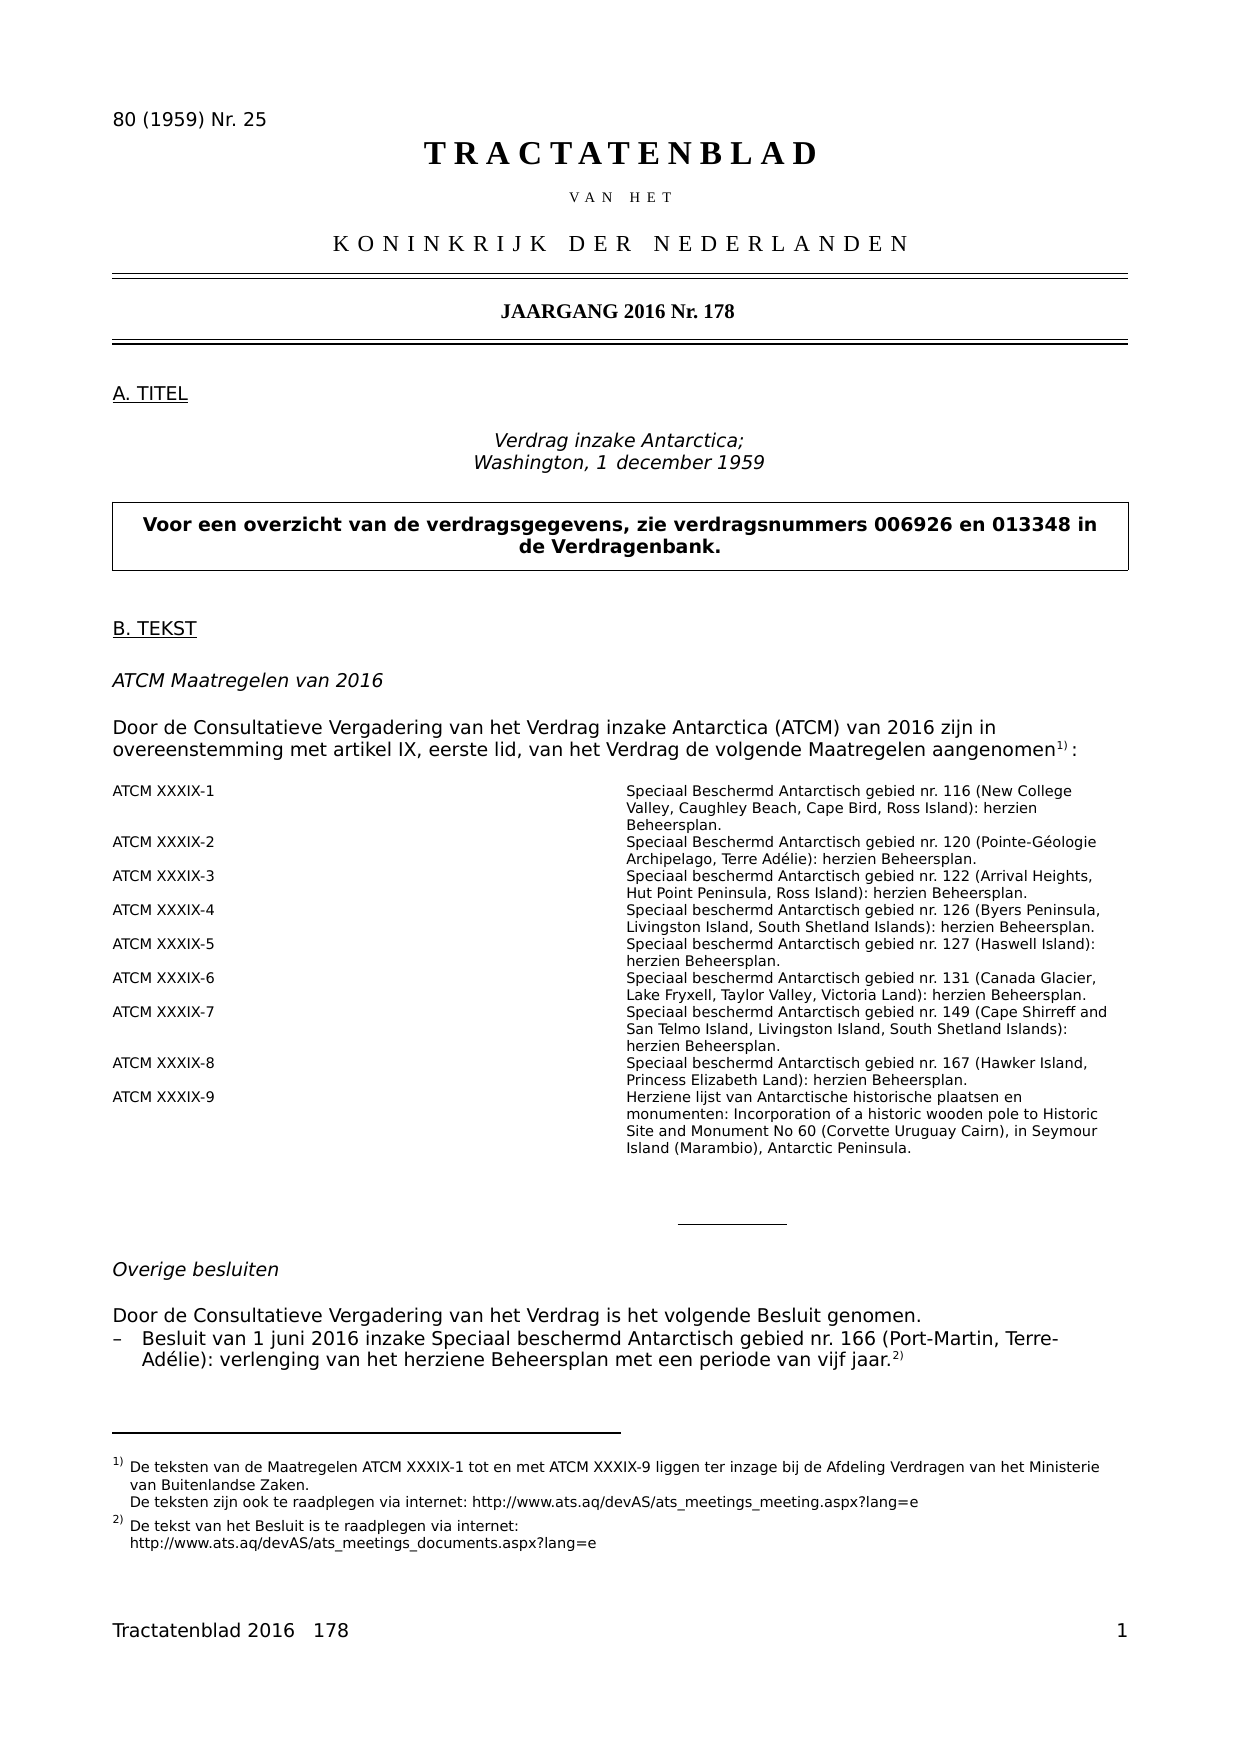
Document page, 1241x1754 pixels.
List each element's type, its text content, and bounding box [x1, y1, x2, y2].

table_cell Herziene lijst van Antarctische historische plaatsen en monumenten: Incorporation of a historic wooden pole to Historic Site and Monument No 60 (Corvette Uruguay Cairn), in Seymour Island (Marambio), Antarctic Peninsula. [620, 1089, 1128, 1156]
table_cell ATCM XXXIX-6 [112, 970, 620, 1004]
text Door de Consultatieve Vergadering van het Verdrag is het volgende Besluit genomen. [112, 1305, 1128, 1327]
table_cell Speciaal beschermd Antarctisch gebied nr. 127 (Haswell Island): herzien Beheersplan. [620, 936, 1128, 970]
text http://www.ats.aq/devAS/ats_meetings_documents.aspx?lang=e [129, 1535, 1128, 1552]
text – Besluit van 1 juni 2016 inzake Speciaal beschermd Antarctisch gebied nr. 166 (Port-Martin, Terre-Adélie): verlenging van het herziene Beheersplan met een periode van vijf jaar. [112, 1327, 1128, 1371]
subtitle A. TITEL [112, 383, 1128, 405]
table_cell Speciaal beschermd Antarctisch gebied nr. 167 (Hawker Island, Princess Elizabeth Land): herzien Beheersplan. [620, 1055, 1128, 1088]
table_header Speciaal Beschermd Antarctisch gebied nr. 116 (New College Valley, Caughley Beach, Cape Bird, Ross Island): herzien Beheersplan. [620, 783, 1128, 834]
text 80 (1959) Nr. 25 [112, 109, 1128, 131]
subtitle Overige besluiten [112, 1258, 1128, 1280]
table_cell ATCM XXXIX-8 [112, 1055, 620, 1088]
table_cell ATCM XXXIX-2 [112, 834, 620, 868]
text KONINKRIJK DER NEDERLANDEN [112, 229, 1128, 256]
table_cell Speciaal Beschermd Antarctisch gebied nr. 120 (Pointe-Géologie Archipelago, Terre Adélie): herzien Beheersplan. [620, 834, 1128, 868]
text De teksten van de Maatregelen ATCM XXXIX-1 tot en met ATCM XXXIX-9 liggen ter inzage bij de Afdeling Verdragen van het Ministerie van Buitenlandse Zaken. [112, 1454, 1128, 1493]
table_cell ATCM XXXIX-3 [112, 868, 620, 902]
text VAN HET [112, 189, 1128, 206]
text Verdrag inzake Antarctica; [112, 430, 1128, 452]
table_cell Speciaal beschermd Antarctisch gebied nr. 131 (Canada Glacier, Lake Fryxell, Taylor Valley, Victoria Land): herzien Beheersplan. [620, 970, 1128, 1004]
subtitle B. TEKST [112, 618, 1128, 640]
text JAARGANG 2016 Nr. 178 [112, 299, 1128, 323]
text TRACTATENBLAD [112, 133, 1128, 172]
text Door de Consultatieve Vergadering van het Verdrag inzake Antarctica (ATCM) van 2016 zijn in overeenstemming met artikel IX, eerste lid, van het Verdrag de volgende Maatregelen aangenomen: [112, 717, 1128, 761]
table_cell Speciaal beschermd Antarctisch gebied nr. 149 (Cape Shirreff and San Telmo Island, Livingston Island, South Shetland Islands): herzien Beheersplan. [620, 1004, 1128, 1054]
text De tekst van het Besluit is te raadplegen via internet: [112, 1513, 1128, 1535]
table_cell Speciaal beschermd Antarctisch gebied nr. 122 (Arrival Heights, Hut Point Peninsula, Ross Island): herzien Beheersplan. [620, 868, 1128, 902]
text De teksten zijn ook te raadplegen via internet: http://www.ats.aq/devAS/ats_meetings_meeting.aspx?lang=e [129, 1493, 1128, 1510]
subtitle ATCM Maatregelen van 2016 [112, 670, 1128, 692]
table_cell ATCM XXXIX-9 [112, 1089, 620, 1156]
table_cell ATCM XXXIX-7 [112, 1004, 620, 1054]
table_header ATCM XXXIX-1 [112, 783, 620, 834]
table_cell ATCM XXXIX-4 [112, 902, 620, 936]
table_cell Speciaal beschermd Antarctisch gebied nr. 126 (Byers Peninsula, Livingston Island, South Shetland Islands): herzien Beheersplan. [620, 902, 1128, 936]
table_cell ATCM XXXIX-5 [112, 936, 620, 970]
text Washington, 1 december 1959 [112, 452, 1128, 474]
